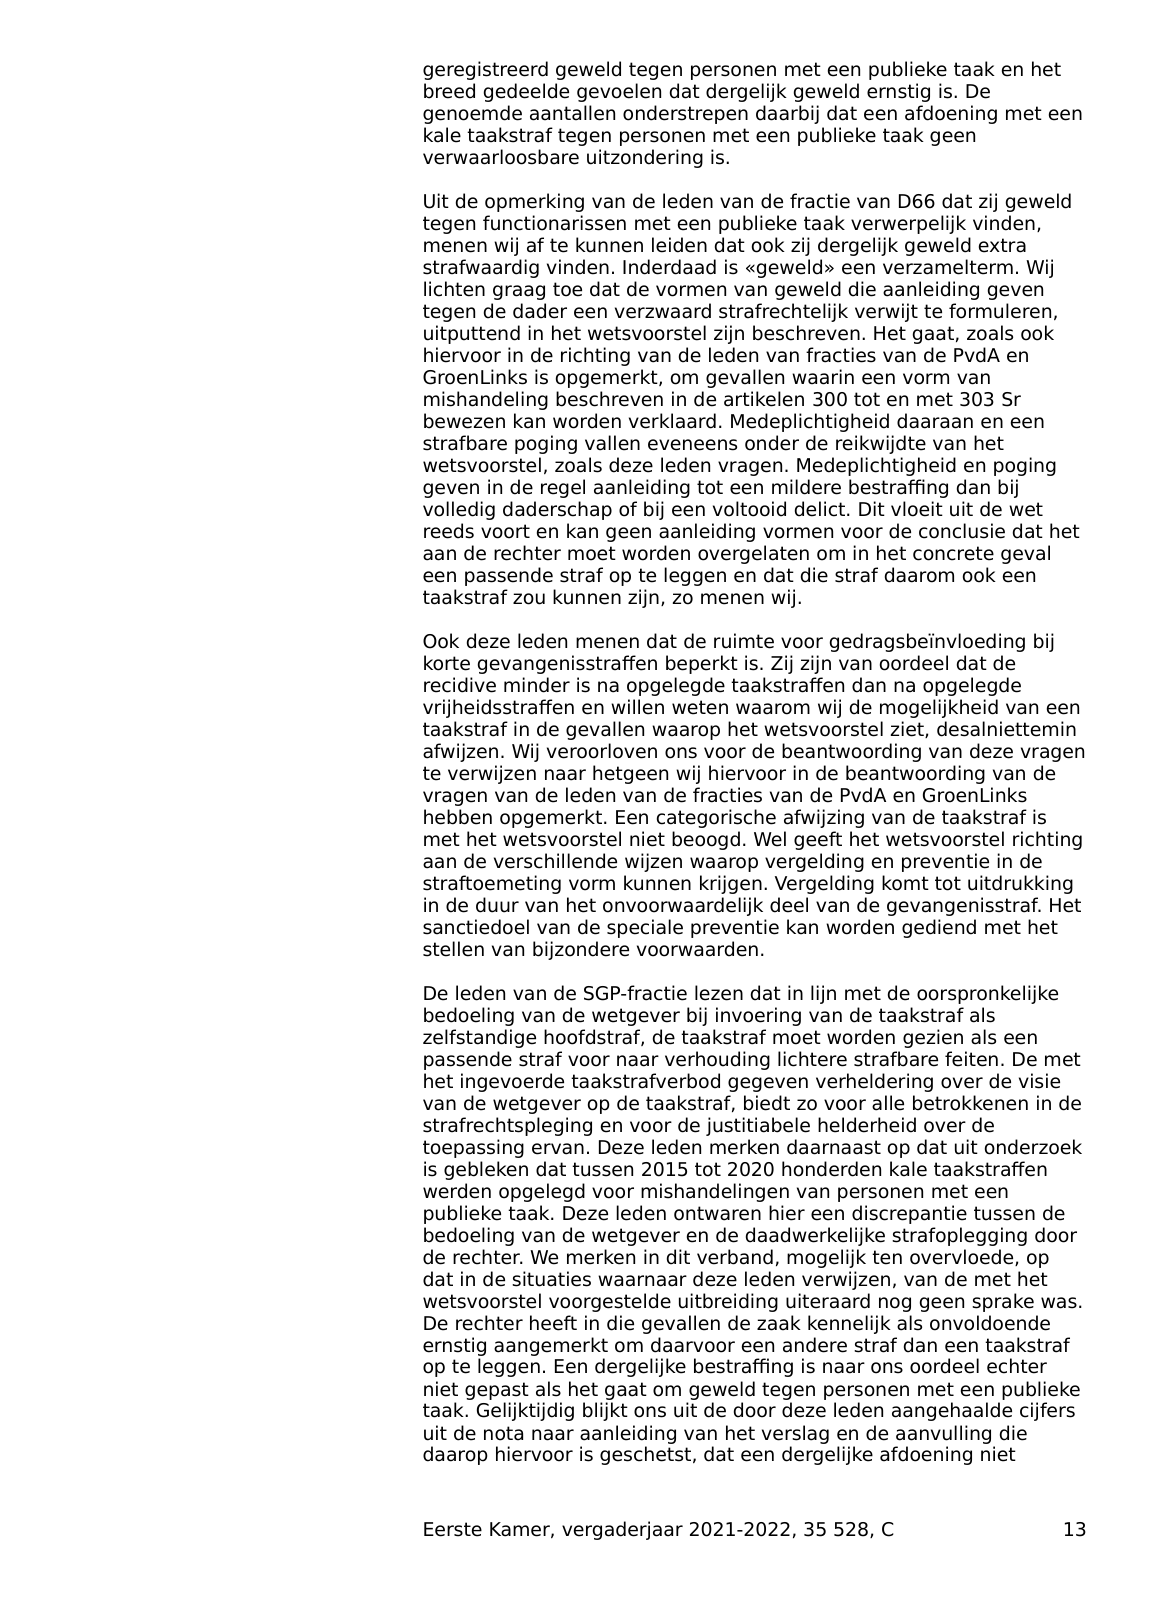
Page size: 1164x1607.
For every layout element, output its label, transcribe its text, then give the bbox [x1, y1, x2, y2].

text geregistreerd geweld tegen personen met een publieke taak en het breed gedeelde gevoelen dat dergelijk geweld ernstig is. De genoemde aantallen onderstrepen daarbij dat een afdoening met een kale taakstraf tegen personen met een publieke taak geen verwaarloosbare uitzondering is. [422, 59, 1087, 169]
text De leden van de SGP-fractie lezen dat in lijn met de oorspronkelijke bedoeling van de wetgever bij invoering van de taakstraf als zelfstandige hoofdstraf, de taakstraf moet worden gezien als een passende straf voor naar verhouding lichtere strafbare feiten. De met het ingevoerde taakstrafverbod gegeven verheldering over de visie van de wetgever op de taakstraf, biedt zo voor alle betrokkenen in de strafrechtspleging en voor de justitiabele helderheid over de toepassing ervan. Deze leden merken daarnaast op dat uit onderzoek is gebleken dat tussen 2015 tot 2020 honderden kale taakstraffen werden opgelegd voor mishandelingen van personen met een publieke taak. Deze leden ontwaren hier een discrepantie tussen de bedoeling van de wetgever en de daadwerkelijke strafoplegging door de rechter. We merken in dit verband, mogelijk ten overvloede, op dat in de situaties waarnaar deze leden verwijzen, van de met het wetsvoorstel voorgestelde uitbreiding uiteraard nog geen sprake was. De rechter heeft in die gevallen de zaak kennelijk als onvoldoende ernstig aangemerkt om daarvoor een andere straf dan een taakstraf op te leggen. Een dergelijke bestraffing is naar ons oordeel echter niet gepast als het gaat om geweld tegen personen met een publieke taak. Gelijktijdig blijkt ons uit de door deze leden aangehaalde cijfers uit de nota naar aanleiding van het verslag en de aanvulling die daarop hiervoor is geschetst, dat een dergelijke afdoening niet [422, 983, 1087, 1466]
text Ook deze leden menen dat de ruimte voor gedragsbeïnvloeding bij korte gevangenisstraffen beperkt is. Zij zijn van oordeel dat de recidive minder is na opgelegde taakstraffen dan na opgelegde vrijheidsstraffen en willen weten waarom wij de mogelijkheid van een taakstraf in de gevallen waarop het wetsvoorstel ziet, desalniettemin afwijzen. Wij veroorloven ons voor de beantwoording van deze vragen te verwijzen naar hetgeen wij hiervoor in de beantwoording van de vragen van de leden van de fracties van de PvdA en GroenLinks hebben opgemerkt. Een categorische afwijzing van de taakstraf is met het wetsvoorstel niet beoogd. Wel geeft het wetsvoorstel richting aan de verschillende wijzen waarop vergelding en preventie in de straftoemeting vorm kunnen krijgen. Vergelding komt tot uitdrukking in de duur van het onvoorwaardelijk deel van de gevangenisstraf. Het sanctiedoel van de speciale preventie kan worden gediend met het stellen van bijzondere voorwaarden. [422, 631, 1087, 961]
text Uit de opmerking van de leden van de fractie van D66 dat zij geweld tegen functionarissen met een publieke taak verwerpelijk vinden, menen wij af te kunnen leiden dat ook zij dergelijk geweld extra strafwaardig vinden. Inderdaad is «geweld» een verzamelterm. Wij lichten graag toe dat de vormen van geweld die aanleiding geven tegen de dader een verzwaard strafrechtelijk verwijt te formuleren, uitputtend in het wetsvoorstel zijn beschreven. Het gaat, zoals ook hiervoor in de richting van de leden van fracties van de PvdA en GroenLinks is opgemerkt, om gevallen waarin een vorm van mishandeling beschreven in de artikelen 300 tot en met 303 Sr bewezen kan worden verklaard. Medeplichtigheid daaraan en een strafbare poging vallen eveneens onder de reikwijdte van het wetsvoorstel, zoals deze leden vragen. Medeplichtigheid en poging geven in de regel aanleiding tot een mildere bestraffing dan bij volledig daderschap of bij een voltooid delict. Dit vloeit uit de wet reeds voort en kan geen aanleiding vormen voor de conclusie dat het aan de rechter moet worden overgelaten om in het concrete geval een passende straf op te leggen en dat die straf daarom ook een taakstraf zou kunnen zijn, zo menen wij. [422, 191, 1087, 609]
